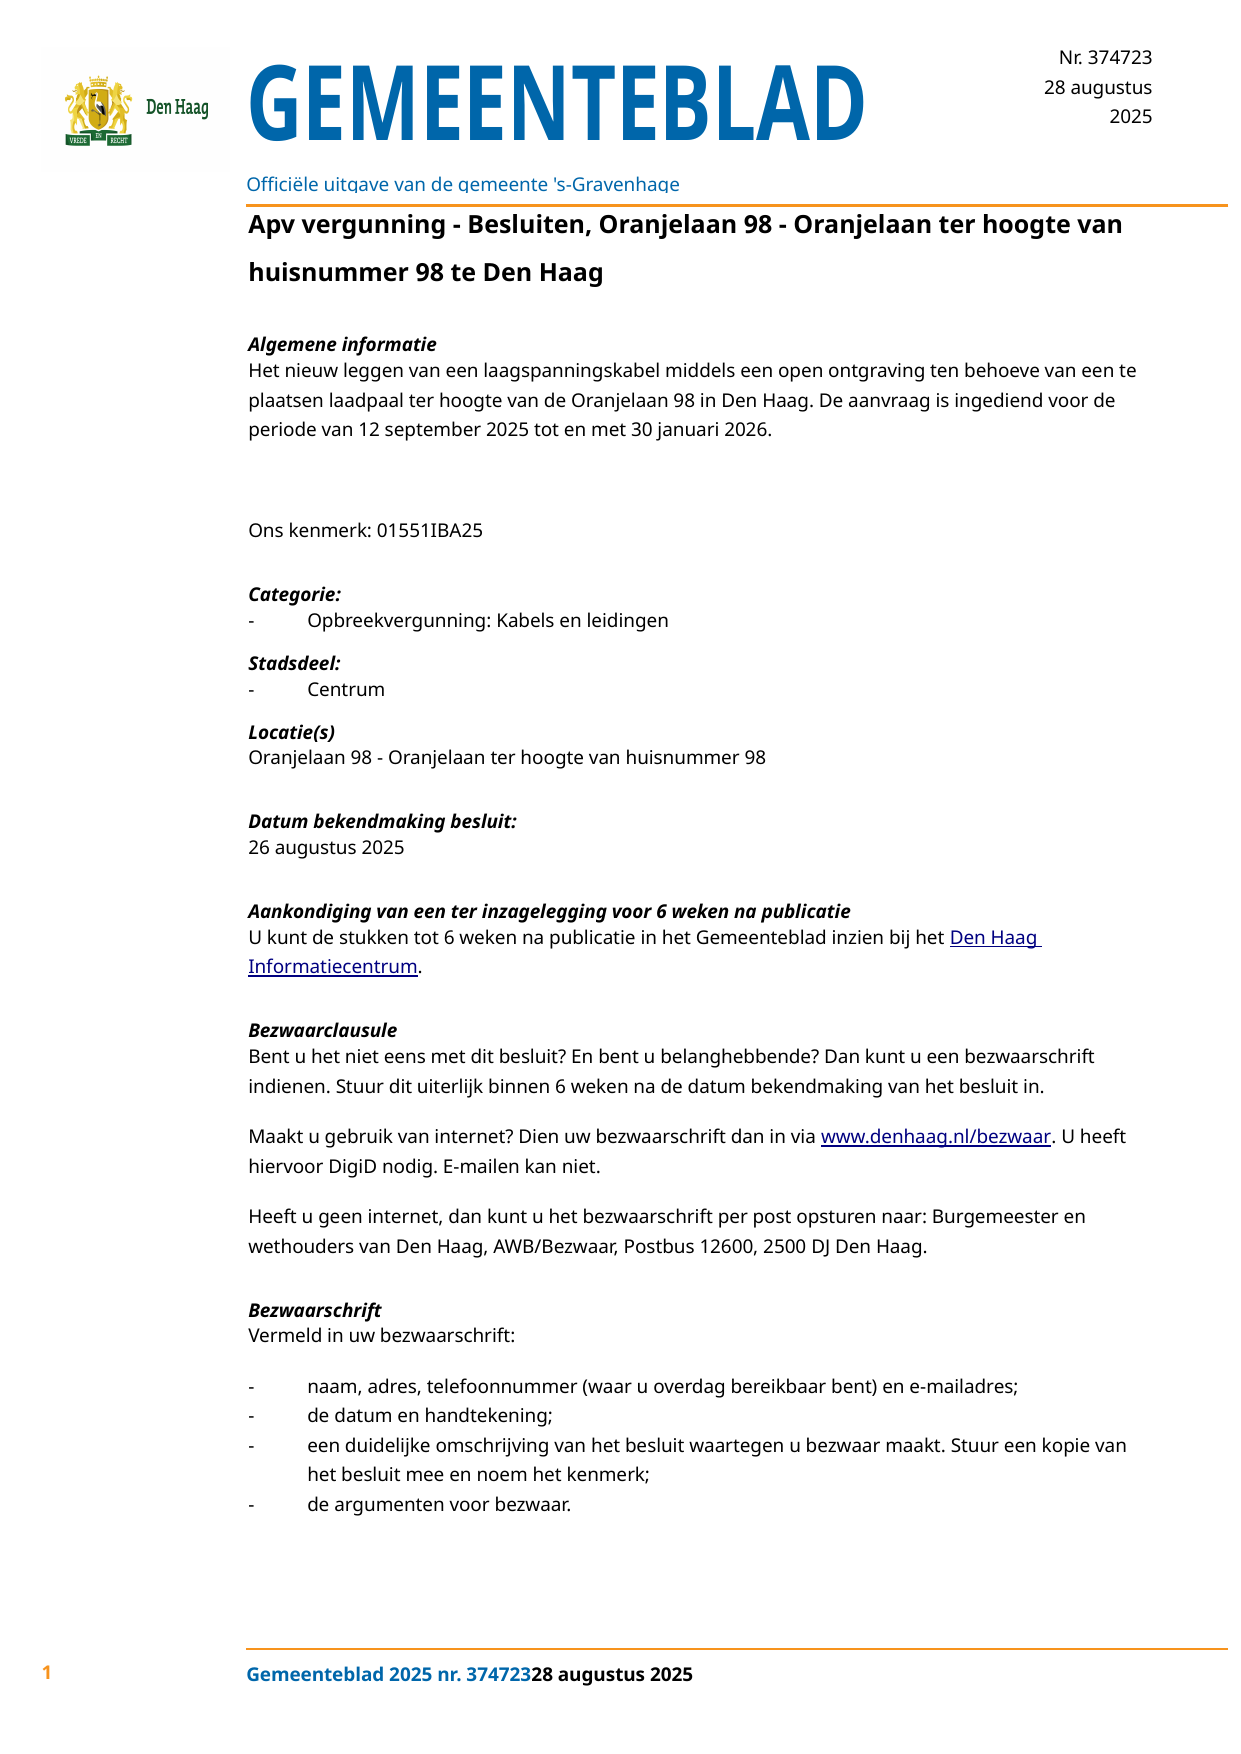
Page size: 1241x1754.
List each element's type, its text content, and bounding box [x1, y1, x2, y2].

text Stadsdeel: [248, 650, 1152, 676]
text Locatie(s) [248, 719, 1152, 744]
list de argumenten voor bezwaar. [248, 1491, 1152, 1517]
text U kunt de stukken tot 6 weken na publicatie in het Gemeenteblad inzien bij het Den Haag Informatiecentrum. [248, 924, 1152, 979]
list naam, adres, telefoonnummer (waar u overdag bereikbaar bent) en e-mailadres; [248, 1373, 1152, 1399]
text Apv vergunning - Besluiten, Oranjelaan 98 - Oranjelaan ter hoogte van huisnummer 98 te Den Haag [248, 207, 1152, 288]
text Heeft u geen internet, dan kunt u het bezwaarschrift per post opsturen naar: Burgemeester en wethouders van Den Haag, AWB/Bezwaar, Postbus 12600, 2500 DJ Den Haag. [248, 1203, 1152, 1258]
text Bezwaarschrift [248, 1297, 1152, 1322]
list Opbreekvergunning: Kabels en leidingen [248, 607, 1152, 633]
text Categorie: [248, 581, 1152, 607]
text Bent u het niet eens met dit besluit? En bent u belanghebbende? Dan kunt u een bezwaarschrift indienen. Stuur dit uiterlijk binnen 6 weken na de datum bekendmaking van het besluit in. [248, 1043, 1152, 1098]
text Bezwaarclausule [248, 1017, 1152, 1043]
list een duidelijke omschrijving van het besluit waartegen u bezwaar maakt. Stuur een kopie van het besluit mee en noem het kenmerk; [248, 1432, 1152, 1487]
list Centrum [248, 676, 1152, 701]
text Maakt u gebruik van internet? Dien uw bezwaarschrift dan in via www.denhaag.nl/bezwaar. U heeft hiervoor DigiD nodig. E-mailen kan niet. [248, 1123, 1152, 1178]
text Aankondiging van een ter inzagelegging voor 6 weken na publicatie [248, 898, 1152, 924]
text Algemene informatie [248, 331, 1152, 357]
text Datum bekendmaking besluit: [248, 808, 1152, 834]
text Vermeld in uw bezwaarschrift: [248, 1322, 1152, 1348]
list de datum en handtekening; [248, 1402, 1152, 1428]
text 26 augustus 2025 [248, 834, 1152, 860]
text Ons kenmerk: 01551IBA25 [248, 517, 1152, 543]
picture [41, 47, 231, 172]
text Het nieuw leggen van een laagspanningskabel middels een open ontgraving ten behoeve van een te plaatsen laadpaal ter hoogte van de Oranjelaan 98 in Den Haag. De aanvraag is ingediend voor de periode van 12 september 2025 tot en met 30 januari 2026. [248, 357, 1152, 442]
text Oranjelaan 98 - Oranjelaan ter hoogte van huisnummer 98 [248, 744, 1152, 770]
